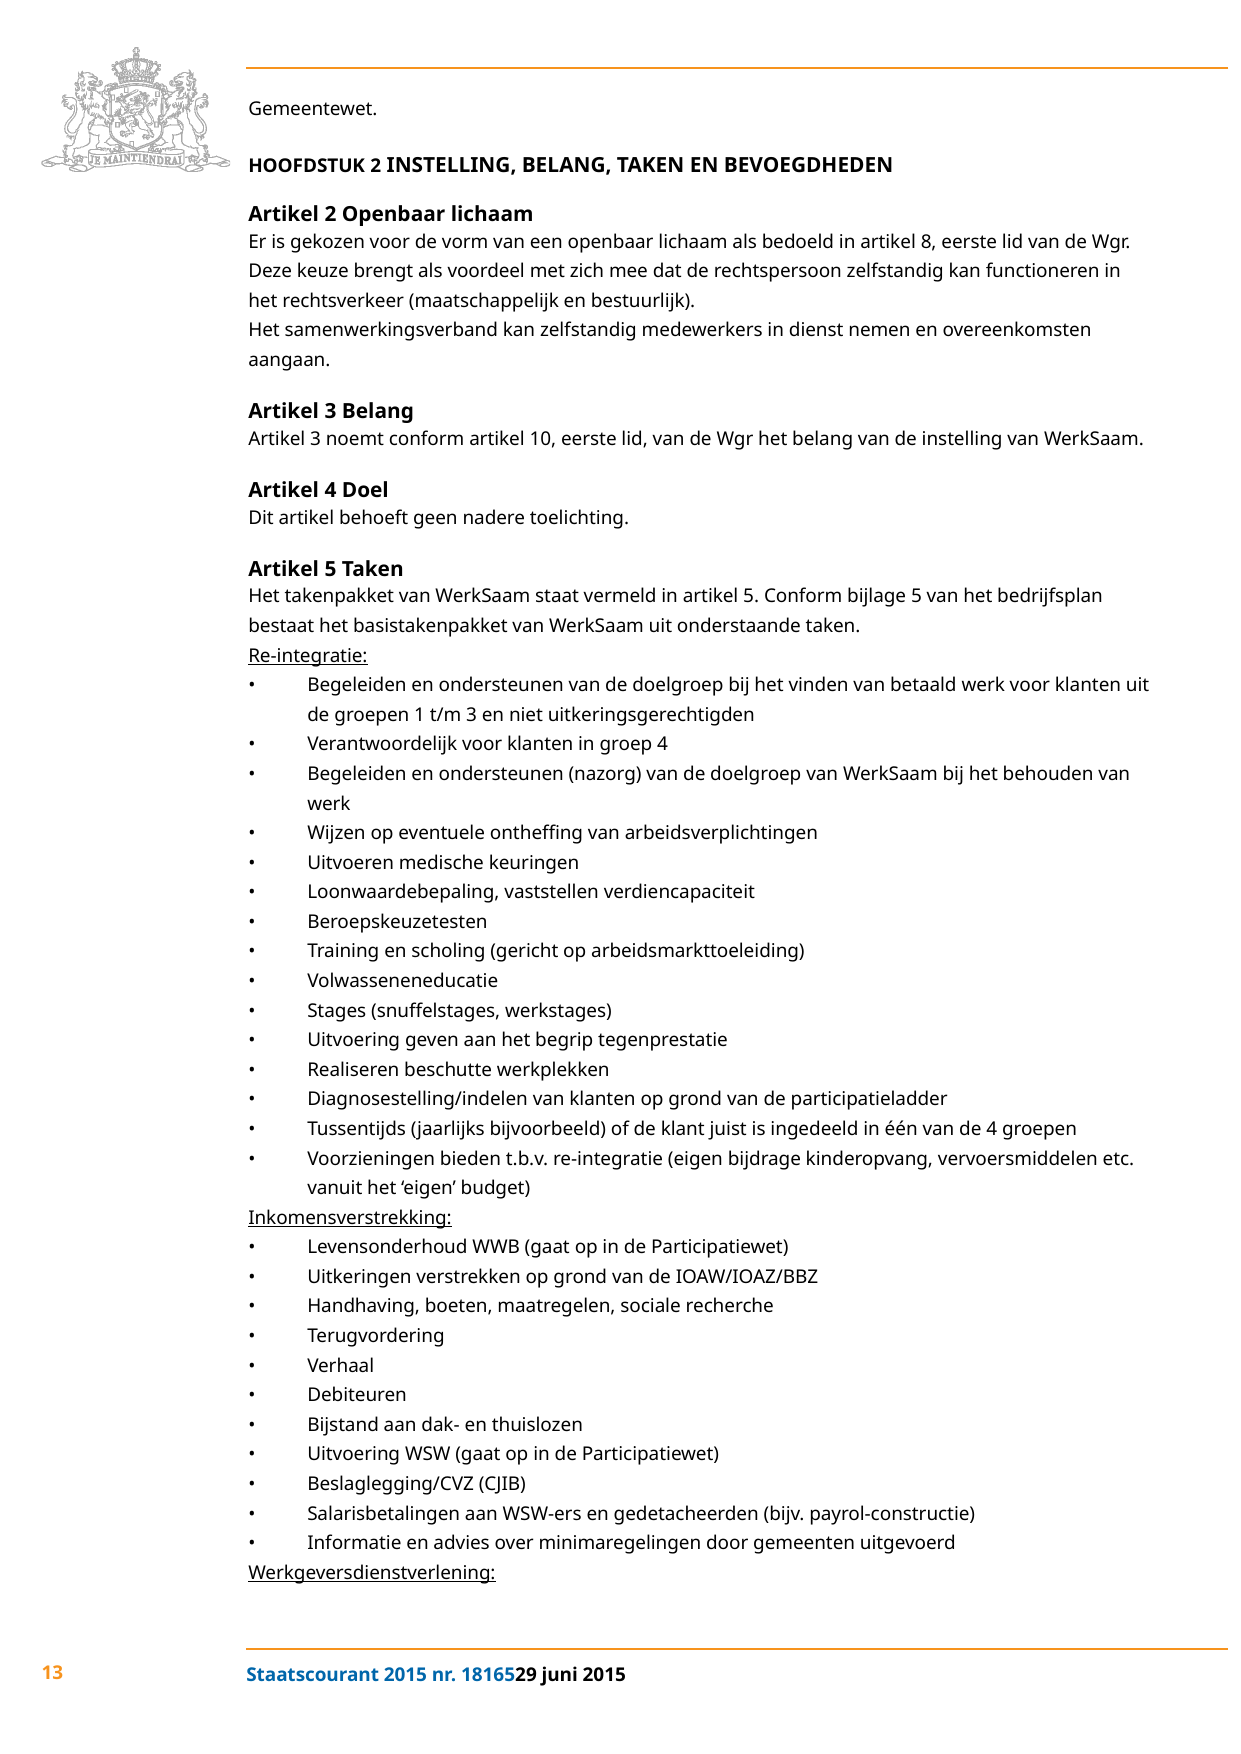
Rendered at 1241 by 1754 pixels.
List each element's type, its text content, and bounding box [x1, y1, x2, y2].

list Bijstand aan dak- en thuislozen [248, 1411, 1152, 1437]
text Artikel 5 Taken [248, 554, 1152, 583]
list Training en scholing (gericht op arbeidsmarkttoeleiding) [248, 938, 1152, 963]
list Uitkeringen verstrekken op grond van de IOAW/IOAZ/BBZ [248, 1263, 1152, 1289]
list Verhaal [248, 1352, 1152, 1378]
list Begeleiden en ondersteunen (nazorg) van de doelgroep van WerkSaam bij het behouden van werk [248, 760, 1152, 816]
list Begeleiden en ondersteunen van de doelgroep bij het vinden van betaald werk voor klanten uit de groepen 1 t/m 3 en niet uitkeringsgerechtigden [248, 671, 1152, 727]
list Tussentijds (jaarlijks bijvoorbeeld) of de klant juist is ingedeeld in één van de 4 groepen [248, 1115, 1152, 1141]
list Loonwaardebepaling, vaststellen verdiencapaciteit [248, 878, 1152, 904]
list Volwasseneneducatie [248, 967, 1152, 993]
text Dit artikel behoeft geen nadere toelichting. [248, 504, 1152, 529]
text Artikel 3 noemt conform artikel 10, eerste lid, van de Wgr het belang van de instelling van WerkSaam. [248, 425, 1152, 451]
text Inkomensverstrekking: [248, 1204, 1152, 1230]
text Artikel 3 Belang [248, 397, 1152, 425]
list Uitvoeren medische keuringen [248, 849, 1152, 875]
list Verantwoordelijk voor klanten in groep 4 [248, 731, 1152, 756]
list Uitvoering geven aan het begrip tegenprestatie [248, 1026, 1152, 1052]
list Levensonderhoud WWB (gaat op in de Participatiewet) [248, 1233, 1152, 1259]
list Realiseren beschutte werkplekken [248, 1056, 1152, 1082]
list Handhaving, boeten, maatregelen, sociale recherche [248, 1293, 1152, 1318]
text Het samenwerkingsverband kan zelfstandig medewerkers in dienst nemen en overeenkomsten aangaan. [248, 317, 1152, 372]
list Terugvordering [248, 1322, 1152, 1348]
list Diagnosestelling/indelen van klanten op grond van de participatieladder [248, 1086, 1152, 1111]
text Er is gekozen voor de vorm van een openbaar lichaam als bedoeld in artikel 8, eerste lid van de Wgr. Deze keuze brengt als voordeel met zich mee dat de rechtspersoon zelfstandig kan functioneren in het rechtsverkeer (maatschappelijk en bestuurlijk). [248, 228, 1152, 313]
list Stages (snuffelstages, werkstages) [248, 997, 1152, 1023]
list Informatie en advies over minimaregelingen door gemeenten uitgevoerd [248, 1529, 1152, 1555]
list Beslaglegging/CVZ (CJIB) [248, 1470, 1152, 1496]
picture [41, 47, 231, 172]
list Salarisbetalingen aan WSW-ers en gedetacheerden (bijv. payrol-constructie) [248, 1500, 1152, 1526]
list Beroepskeuzetesten [248, 908, 1152, 934]
list Debiteuren [248, 1381, 1152, 1407]
list Wijzen op eventuele ontheffing van arbeidsverplichtingen [248, 819, 1152, 845]
text Gemeentewet. [248, 95, 1152, 121]
text Artikel 4 Doel [248, 475, 1152, 504]
text Artikel 2 Openbaar lichaam [248, 199, 1152, 228]
text HOOFDSTUK 2 INSTELLING, BELANG, TAKEN EN BEVOEGDHEDEN [248, 150, 1152, 178]
list Voorzieningen bieden t.b.v. re-integratie (eigen bijdrage kinderopvang, vervoersmiddelen etc. vanuit het ‘eigen’ budget) [248, 1145, 1152, 1200]
text Re-integratie: [248, 642, 1152, 668]
text Werkgeversdienstverlening: [248, 1559, 1152, 1585]
list Uitvoering WSW (gaat op in de Participatiewet) [248, 1441, 1152, 1466]
text Het takenpakket van WerkSaam staat vermeld in artikel 5. Conform bijlage 5 van het bedrijfsplan bestaat het basistakenpakket van WerkSaam uit onderstaande taken. [248, 583, 1152, 638]
